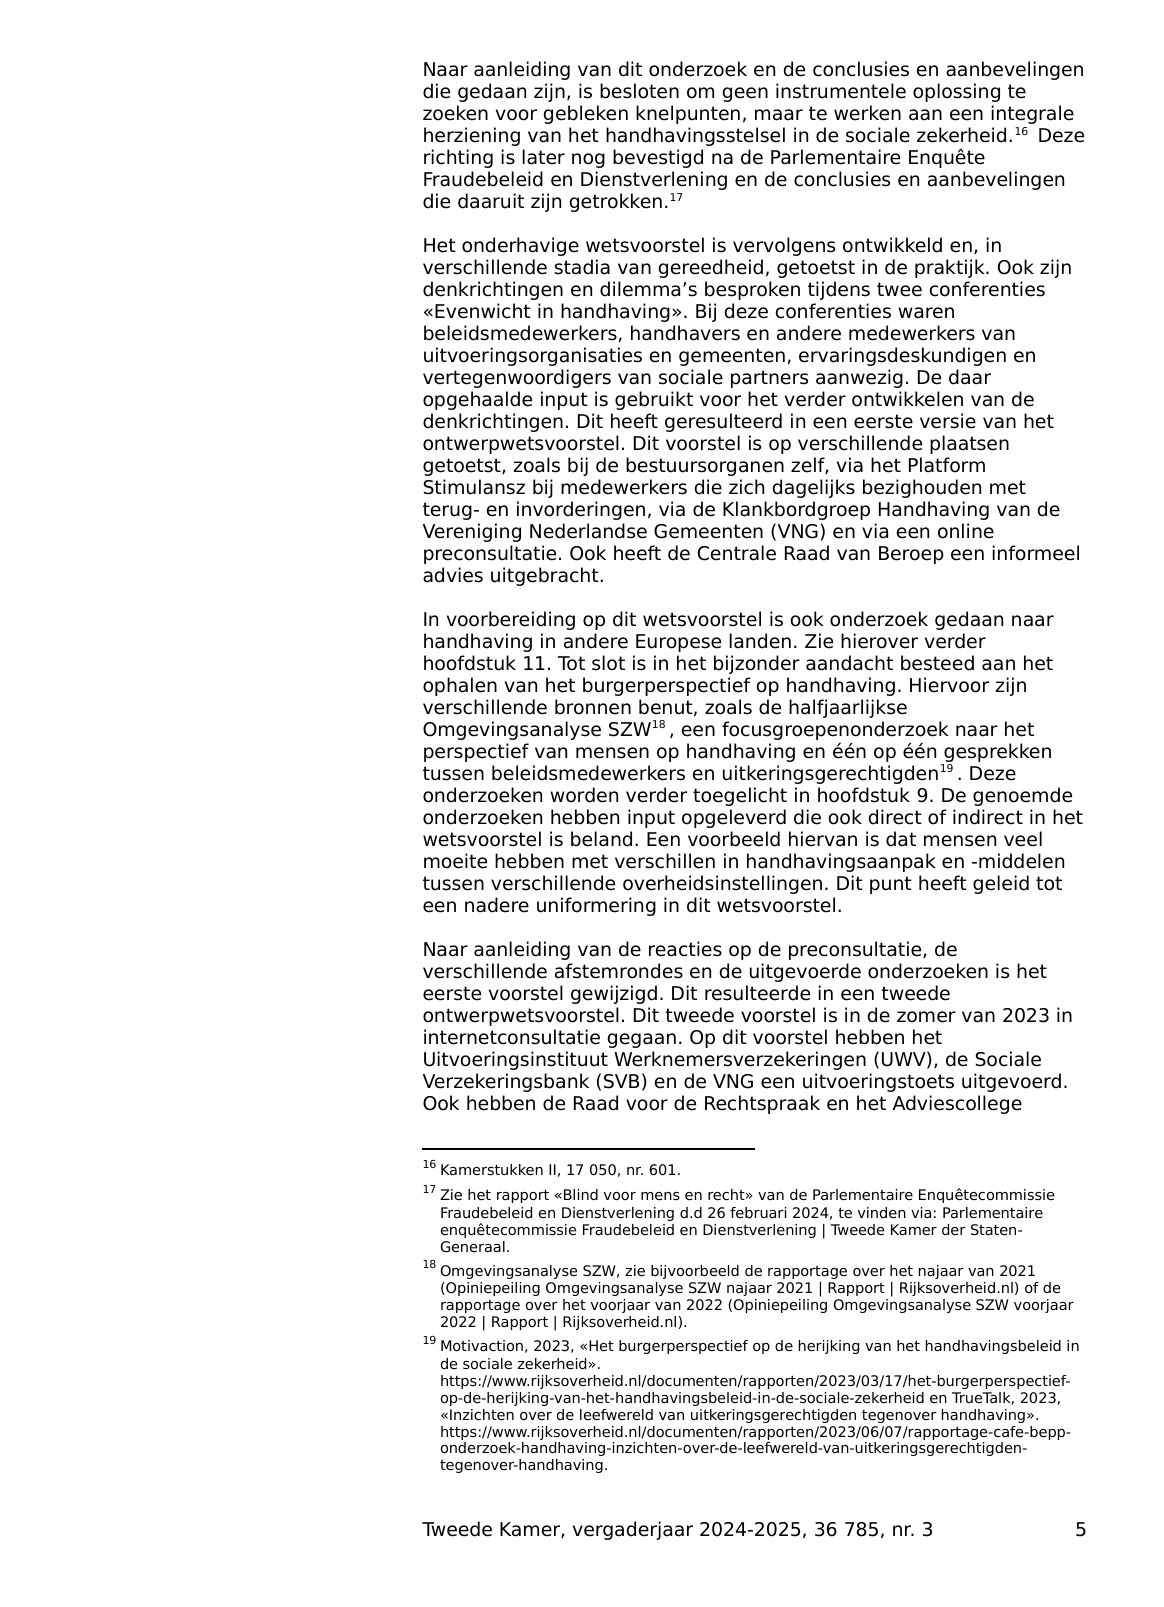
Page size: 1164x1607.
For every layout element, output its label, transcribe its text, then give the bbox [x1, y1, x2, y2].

text Het onderhavige wetsvoorstel is vervolgens ontwikkeld en, in verschillende stadia van gereedheid, getoetst in de praktijk. Ook zijn denkrichtingen en dilemma’s besproken tijdens twee conferenties «Evenwicht in handhaving». Bij deze conferenties waren beleidsmedewerkers, handhavers en andere medewerkers van uitvoeringsorganisaties en gemeenten, ervaringsdeskundigen en vertegenwoordigers van sociale partners aanwezig. De daar opgehaalde input is gebruikt voor het verder ontwikkelen van de denkrichtingen. Dit heeft geresulteerd in een eerste versie van het ontwerpwetsvoorstel. Dit voorstel is op verschillende plaatsen getoetst, zoals bij de bestuursorganen zelf, via het Platform Stimulansz bij medewerkers die zich dagelijks bezighouden met terug- en invorderingen, via de Klankbordgroep Handhaving van de Vereniging Nederlandse Gemeenten (VNG) en via een online preconsultatie. Ook heeft de Centrale Raad van Beroep een informeel advies uitgebracht. [422, 235, 1087, 587]
text Omgevingsanalyse SZW, zie bijvoorbeeld de rapportage over het najaar van 2021 (Opiniepeiling Omgevingsanalyse SZW najaar 2021 | Rapport | Rijksoverheid.nl) of de rapportage over het voorjaar van 2022 (Opiniepeiling Omgevingsanalyse SZW voorjaar 2022 | Rapport | Rijksoverheid.nl). [422, 1258, 1087, 1331]
text Motivaction, 2023, «Het burgerperspectief op de herijking van het handhavingsbeleid in de sociale zekerheid». https://www.rijksoverheid.nl/documenten/rapporten/2023/03/17/het-burgerperspectief-op-de-herijking-van-het-handhavingsbeleid-in-de-sociale-zekerheid en TrueTalk, 2023, «Inzichten over de leefwereld van uitkeringsgerechtigden tegenover handhaving». https://www.rijksoverheid.nl/documenten/rapporten/2023/06/07/rapportage-cafe-bepp-onderzoek-handhaving-inzichten-over-de-leefwereld-van-uitkeringsgerechtigden-tegenover-handhaving. [422, 1334, 1087, 1474]
text Kamerstukken II, 17 050, nr. 601. [422, 1158, 1087, 1180]
text In voorbereiding op dit wetsvoorstel is ook onderzoek gedaan naar handhaving in andere Europese landen. Zie hierover verder hoofdstuk 11. Tot slot is in het bijzonder aandacht besteed aan het ophalen van het burgerperspectief op handhaving. Hiervoor zijn verschillende bronnen benut, zoals de halfjaarlijkse Omgevingsanalyse SZW, een focusgroepenonderzoek naar het perspectief van mensen op handhaving en één op één gesprekken tussen beleidsmedewerkers en uitkeringsgerechtigden. Deze onderzoeken worden verder toegelicht in hoofdstuk 9. De genoemde onderzoeken hebben input opgeleverd die ook direct of indirect in het wetsvoorstel is beland. Een voorbeeld hiervan is dat mensen veel moeite hebben met verschillen in handhavingsaanpak en -middelen tussen verschillende overheidsinstellingen. Dit punt heeft geleid tot een nadere uniformering in dit wetsvoorstel. [422, 609, 1087, 917]
text Zie het rapport «Blind voor mens en recht» van de Parlementaire Enquêtecommissie Fraudebeleid en Dienstverlening d.d 26 februari 2024, te vinden via: Parlementaire enquêtecommissie Fraudebeleid en Dienstverlening | Tweede Kamer der Staten-Generaal. [422, 1183, 1087, 1256]
text Naar aanleiding van dit onderzoek en de conclusies en aanbevelingen die gedaan zijn, is besloten om geen instrumentele oplossing te zoeken voor gebleken knelpunten, maar te werken aan een integrale herziening van het handhavingsstelsel in de sociale zekerheid. Deze richting is later nog bevestigd na de Parlementaire Enquête Fraudebeleid en Dienstverlening en de conclusies en aanbevelingen die daaruit zijn getrokken. [422, 59, 1087, 213]
text Naar aanleiding van de reacties op de preconsultatie, de verschillende afstemrondes en de uitgevoerde onderzoeken is het eerste voorstel gewijzigd. Dit resulteerde in een tweede ontwerpwetsvoorstel. Dit tweede voorstel is in de zomer van 2023 in internetconsultatie gegaan. Op dit voorstel hebben het Uitvoeringsinstituut Werknemersverzekeringen (UWV), de Sociale Verzekeringsbank (SVB) en de VNG een uitvoeringstoets uitgevoerd. Ook hebben de Raad voor de Rechtspraak en het Adviescollege [422, 939, 1087, 1115]
